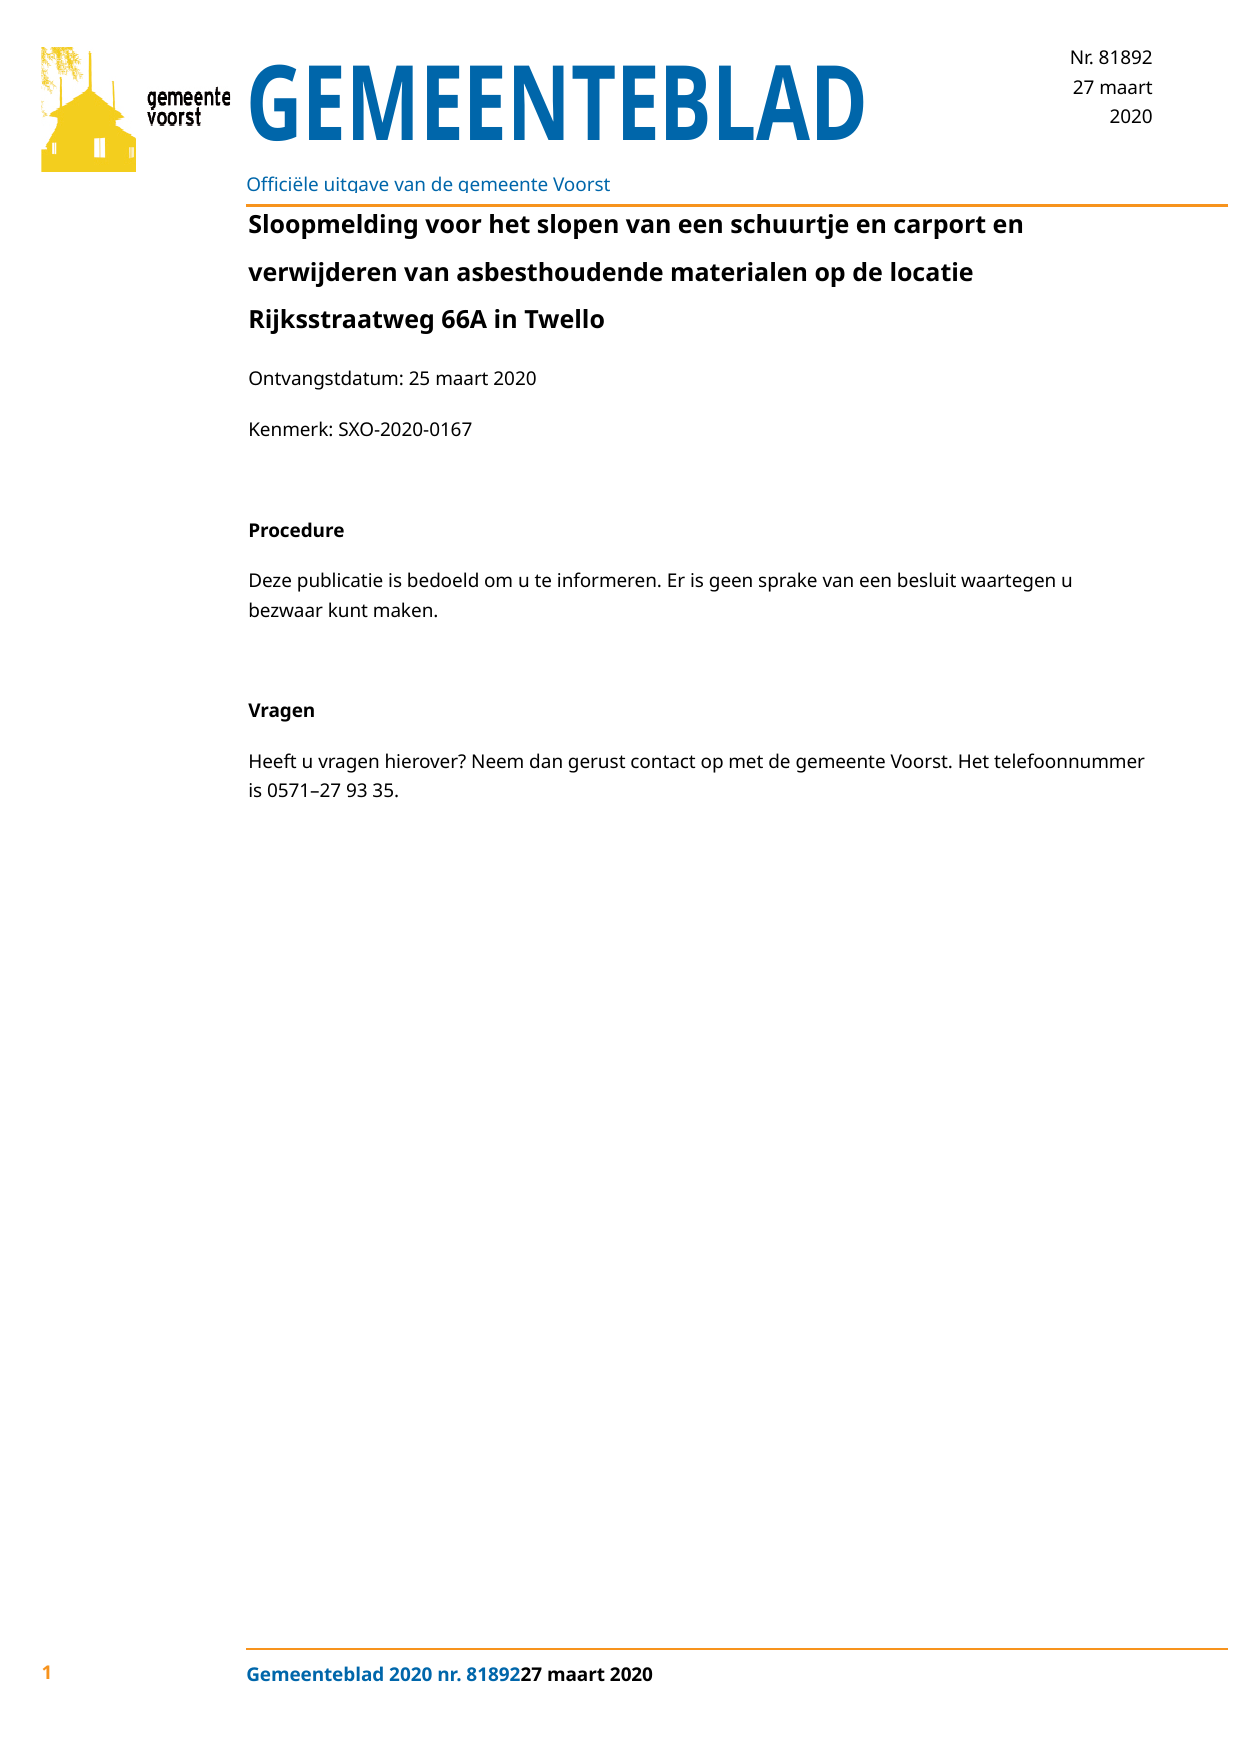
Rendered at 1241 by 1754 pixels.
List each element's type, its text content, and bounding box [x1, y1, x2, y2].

picture [41, 47, 231, 172]
text Heeft u vragen hierover? Neem dan gerust contact op met de gemeente Voorst. Het telefoonnummer is 0571–27 93 35. [248, 748, 1152, 803]
text Ontvangstdatum: 25 maart 2020 [248, 366, 1152, 391]
text Vragen [248, 698, 1152, 723]
text Sloopmelding voor het slopen van een schuurtje en carport en verwijderen van asbesthoudende materialen op de locatie Rijksstraatweg 66A in Twello [248, 207, 1152, 336]
text Kenmerk: SXO-2020-0167 [248, 416, 1152, 442]
text Procedure [248, 517, 1152, 542]
text Deze publicatie is bedoeld om u te informeren. Er is geen sprake van een besluit waartegen u bezwaar kunt maken. [248, 567, 1152, 622]
